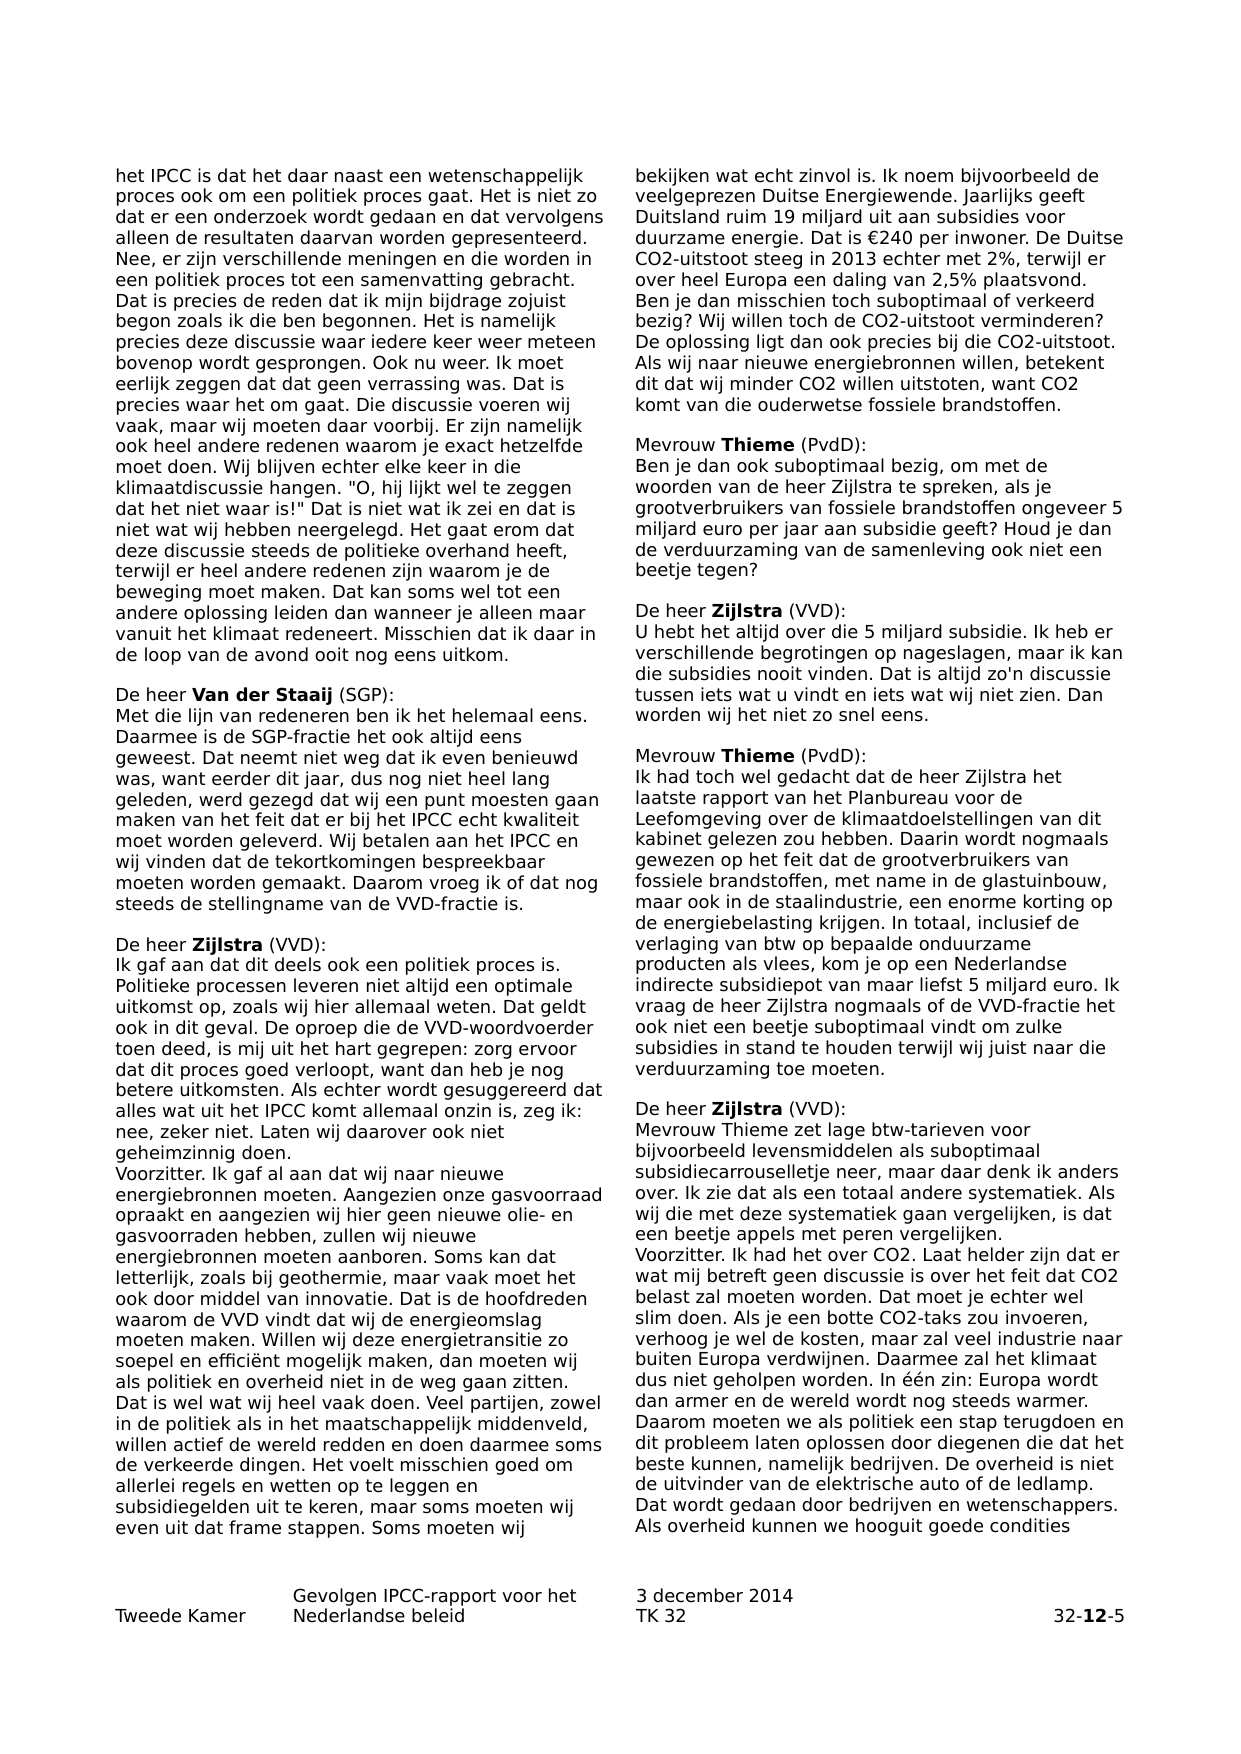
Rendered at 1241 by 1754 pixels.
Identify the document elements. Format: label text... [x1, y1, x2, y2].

text Ben je dan ook suboptimaal bezig, om met de woorden van de heer Zijlstra te spreken, als je grootverbruikers van fossiele brandstoffen ongeveer 5 miljard euro per jaar aan subsidie geeft? Houd je dan de verduurzaming van de samenleving ook niet een beetje tegen? [635, 456, 1125, 581]
text bekijken wat echt zinvol is. Ik noem bijvoorbeeld de veelgeprezen Duitse Energiewende. Jaarlijks geeft Duitsland ruim 19 miljard uit aan subsidies voor duurzame energie. Dat is €240 per inwoner. De Duitse CO2-uitstoot steeg in 2013 echter met 2%, terwijl er over heel Europa een daling van 2,5% plaatsvond. Ben je dan misschien toch suboptimaal of verkeerd bezig? Wij willen toch de CO2-uitstoot verminderen? [635, 165, 1125, 332]
text Ik had toch wel gedacht dat de heer Zijlstra het laatste rapport van het Planbureau voor de Leefomgeving over de klimaatdoelstellingen van dit kabinet gelezen zou hebben. Daarin wordt nogmaals gewezen op het feit dat de grootverbruikers van fossiele brandstoffen, met name in de glastuinbouw, maar ook in de staalindustrie, een enorme korting op de energiebelasting krijgen. In totaal, inclusief de verlaging van btw op bepaalde onduurzame producten als vlees, kom je op een Nederlandse indirecte subsidiepot van maar liefst 5 miljard euro. Ik vraag de heer Zijlstra nogmaals of de VVD-fractie het ook niet een beetje suboptimaal vindt om zulke subsidies in stand te houden terwijl wij juist naar die verduurzaming toe moeten. [635, 767, 1125, 1079]
text Mevrouw Thieme (PvdD): [635, 746, 1125, 767]
text Voorzitter. Ik gaf al aan dat wij naar nieuwe energiebronnen moeten. Aangezien onze gasvoorraad opraakt en aangezien wij hier geen nieuwe olie- en gasvoorraden hebben, zullen wij nieuwe energiebronnen moeten aanboren. Soms kan dat letterlijk, zoals bij geothermie, maar vaak moet het ook door middel van innovatie. Dat is de hoofdreden waarom de VVD vindt dat wij de energieomslag moeten maken. Willen wij deze energietransitie zo soepel en efficiënt mogelijk maken, dan moeten wij als politiek en overheid niet in de weg gaan zitten. Dat is wel wat wij heel vaak doen. Veel partijen, zowel in de politiek als in het maatschappelijk middenveld, willen actief de wereld redden en doen daarmee soms de verkeerde dingen. Het voelt misschien goed om allerlei regels en wetten op te leggen en subsidiegelden uit te keren, maar soms moeten wij even uit dat frame stappen. Soms moeten wij [115, 1163, 605, 1538]
text Ik gaf aan dat dit deels ook een politiek proces is. Politieke processen leveren niet altijd een optimale uitkomst op, zoals wij hier allemaal weten. Dat geldt ook in dit geval. De oproep die de VVD-woordvoerder toen deed, is mij uit het hart gegrepen: zorg ervoor dat dit proces goed verloopt, want dan heb je nog betere uitkomsten. Als echter wordt gesuggereerd dat alles wat uit het IPCC komt allemaal onzin is, zeg ik: nee, zeker niet. Laten wij daarover ook niet geheimzinnig doen. [115, 955, 605, 1163]
text De heer Zijlstra (VVD): [635, 601, 1125, 622]
text De oplossing ligt dan ook precies bij die CO2-uitstoot. Als wij naar nieuwe energiebronnen willen, betekent dit dat wij minder CO2 willen uitstoten, want CO2 komt van die ouderwetse fossiele brandstoffen. [635, 332, 1125, 415]
text De heer Zijlstra (VVD): [635, 1099, 1125, 1120]
text Voorzitter. Ik had het over CO2. Laat helder zijn dat er wat mij betreft geen discussie is over het feit dat CO2 belast zal moeten worden. Dat moet je echter wel slim doen. Als je een botte CO2-taks zou invoeren, verhoog je wel de kosten, maar zal veel industrie naar buiten Europa verdwijnen. Daarmee zal het klimaat dus niet geholpen worden. In één zin: Europa wordt dan armer en de wereld wordt nog steeds warmer. Daarom moeten we als politiek een stap terugdoen en dit probleem laten oplossen door diegenen die dat het beste kunnen, namelijk bedrijven. De overheid is niet de uitvinder van de elektrische auto of de ledlamp. Dat wordt gedaan door bedrijven en wetenschappers. [635, 1245, 1125, 1516]
text U hebt het altijd over die 5 miljard subsidie. Ik heb er verschillende begrotingen op nageslagen, maar ik kan die subsidies nooit vinden. Dat is altijd zo'n discussie tussen iets wat u vindt en iets wat wij niet zien. Dan worden wij het niet zo snel eens. [635, 622, 1125, 726]
text Als overheid kunnen we hooguit goede condities [635, 1516, 1125, 1537]
text Met die lijn van redeneren ben ik het helemaal eens. Daarmee is de SGP-fractie het ook altijd eens geweest. Dat neemt niet weg dat ik even benieuwd was, want eerder dit jaar, dus nog niet heel lang geleden, werd gezegd dat wij een punt moesten gaan maken van het feit dat er bij het IPCC echt kwaliteit moet worden geleverd. Wij betalen aan het IPCC en wij vinden dat de tekortkomingen bespreekbaar moeten worden gemaakt. Daarom vroeg ik of dat nog steeds de stellingname van de VVD-fractie is. [115, 706, 605, 914]
text het IPCC is dat het daar naast een wetenschappelijk proces ook om een politiek proces gaat. Het is niet zo dat er een onderzoek wordt gedaan en dat vervolgens alleen de resultaten daarvan worden gepresenteerd. Nee, er zijn verschillende meningen en die worden in een politiek proces tot een samenvatting gebracht. Dat is precies de reden dat ik mijn bijdrage zojuist begon zoals ik die ben begonnen. Het is namelijk precies deze discussie waar iedere keer weer meteen bovenop wordt gesprongen. Ook nu weer. Ik moet eerlijk zeggen dat dat geen verrassing was. Dat is precies waar het om gaat. Die discussie voeren wij vaak, maar wij moeten daar voorbij. Er zijn namelijk ook heel andere redenen waarom je exact hetzelfde moet doen. Wij blijven echter elke keer in die klimaatdiscussie hangen. "O, hij lijkt wel te zeggen dat het niet waar is!" Dat is niet wat ik zei en dat is niet wat wij hebben neergelegd. Het gaat erom dat deze discussie steeds de politieke overhand heeft, terwijl er heel andere redenen zijn waarom je de beweging moet maken. Dat kan soms wel tot een andere oplossing leiden dan wanneer je alleen maar vanuit het klimaat redeneert. Misschien dat ik daar in de loop van de avond ooit nog eens uitkom. [115, 165, 605, 665]
text De heer Zijlstra (VVD): [115, 934, 605, 955]
text De heer Van der Staaij (SGP): [115, 685, 605, 706]
text Mevrouw Thieme (PvdD): [635, 435, 1125, 456]
text Mevrouw Thieme zet lage btw-tarieven voor bijvoorbeeld levensmiddelen als suboptimaal subsidiecarrouselletje neer, maar daar denk ik anders over. Ik zie dat als een totaal andere systematiek. Als wij die met deze systematiek gaan vergelijken, is dat een beetje appels met peren vergelijken. [635, 1120, 1125, 1245]
